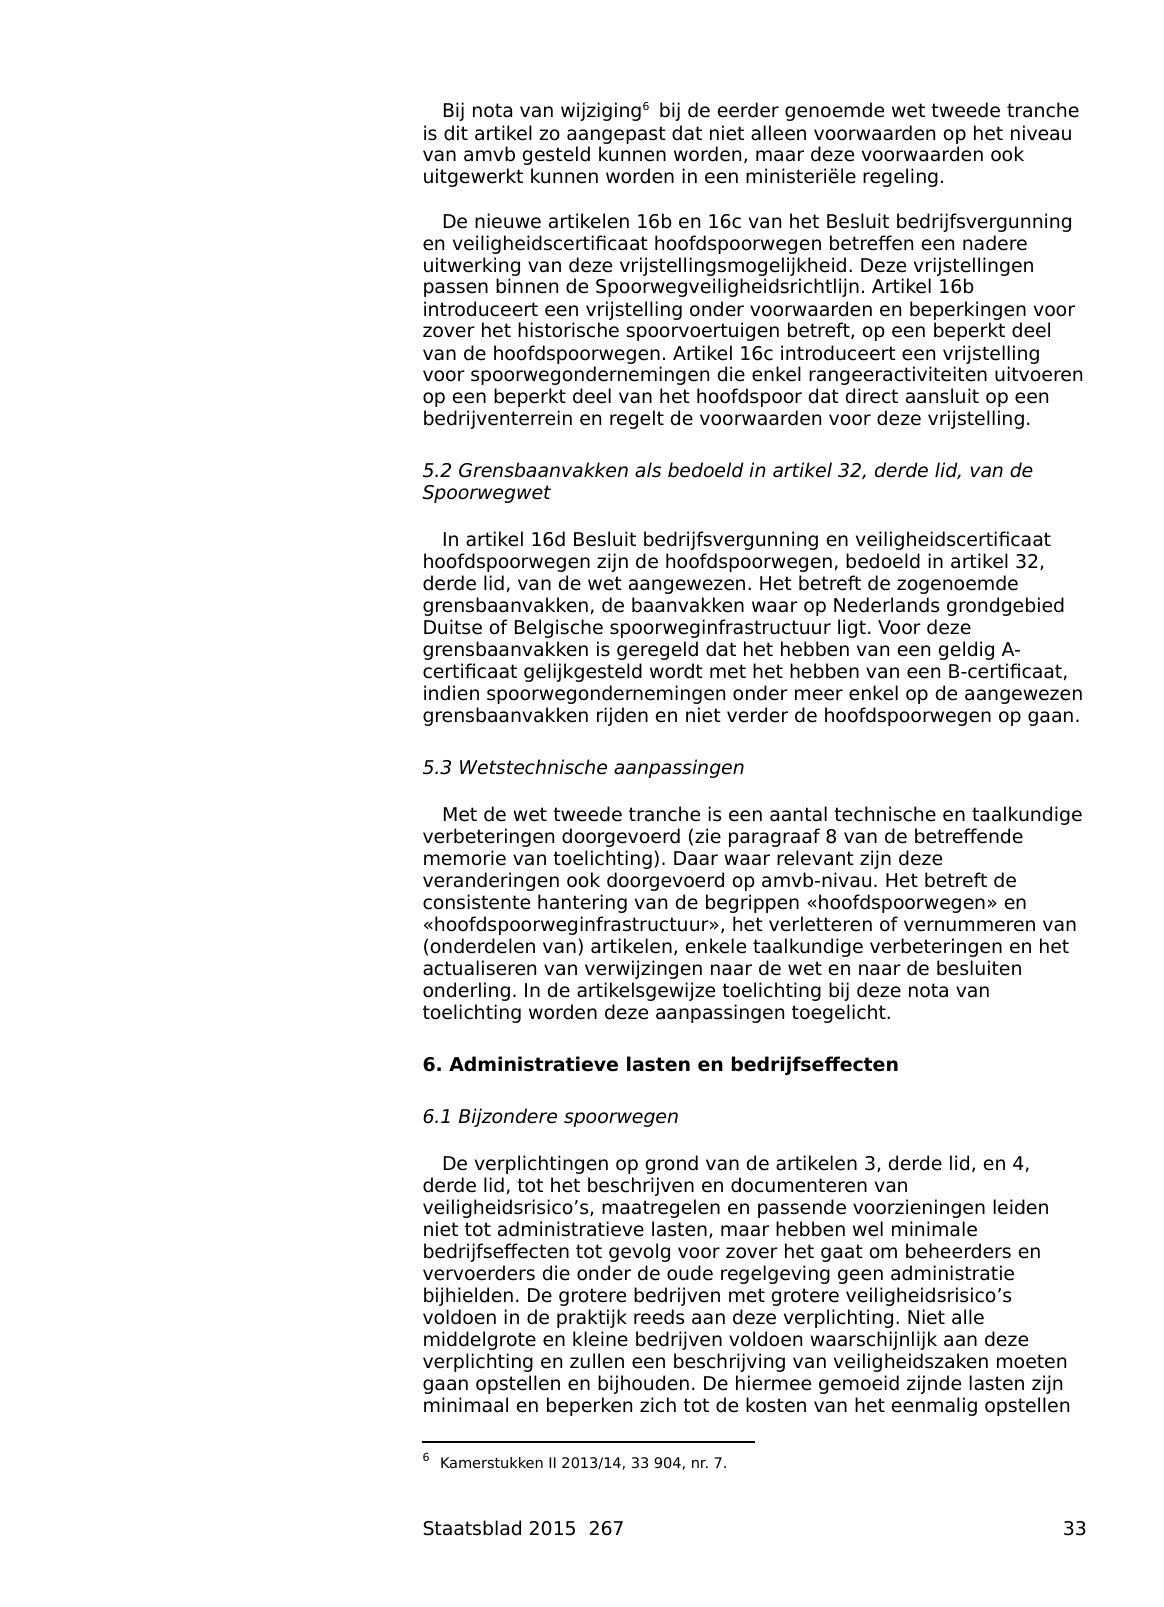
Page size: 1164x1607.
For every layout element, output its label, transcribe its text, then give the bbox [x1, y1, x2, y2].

subtitle 6. Administratieve lasten en bedrijfseffecten [422, 1054, 1087, 1076]
subtitle 5.3 Wetstechnische aanpassingen [422, 757, 1087, 779]
text Kamerstukken II 2013/14, 33 904, nr. 7. [422, 1451, 1087, 1473]
text De verplichtingen op grond van de artikelen 3, derde lid, en 4, derde lid, tot het beschrijven en documenteren van veiligheidsrisico’s, maatregelen en passende voorzieningen leiden niet tot administratieve lasten, maar hebben wel minimale bedrijfseffecten tot gevolg voor zover het gaat om beheerders en vervoerders die onder de oude regelgeving geen administratie bijhielden. De grotere bedrijven met grotere veiligheidsrisico’s voldoen in de praktijk reeds aan deze verplichting. Niet alle middelgrote en kleine bedrijven voldoen waarschijnlijk aan deze verplichting en zullen een beschrijving van veiligheidszaken moeten gaan opstellen en bijhouden. De hiermee gemoeid zijnde lasten zijn minimaal en beperken zich tot de kosten van het eenmalig opstellen [422, 1153, 1087, 1417]
text Met de wet tweede tranche is een aantal technische en taalkundige verbeteringen doorgevoerd (zie paragraaf 8 van de betreffende memorie van toelichting). Daar waar relevant zijn deze veranderingen ook doorgevoerd op amvb-nivau. Het betreft de consistente hantering van de begrippen «hoofdspoorwegen» en «hoofdspoorweginfrastructuur», het verletteren of vernummeren van (onderdelen van) artikelen, enkele taalkundige verbeteringen en het actualiseren van verwijzingen naar de wet en naar de besluiten onderling. In de artikelsgewijze toelichting bij deze nota van toelichting worden deze aanpassingen toegelicht. [422, 804, 1087, 1024]
text De nieuwe artikelen 16b en 16c van het Besluit bedrijfsvergunning en veiligheidscertificaat hoofdspoorwegen betreffen een nadere uitwerking van deze vrijstellingsmogelijkheid. Deze vrijstellingen passen binnen de Spoorwegveiligheidsrichtlijn. Artikel 16b introduceert een vrijstelling onder voorwaarden en beperkingen voor zover het historische spoorvoertuigen betreft, op een beperkt deel van de hoofdspoorwegen. Artikel 16c introduceert een vrijstelling voor spoorwegondernemingen die enkel rangeeractiviteiten uitvoeren op een beperkt deel van het hoofdspoor dat direct aansluit op een bedrijventerrein en regelt de voorwaarden voor deze vrijstelling. [422, 211, 1087, 430]
subtitle 6.1 Bijzondere spoorwegen [422, 1106, 1087, 1128]
subtitle 5.2 Grensbaanvakken als bedoeld in artikel 32, derde lid, van de Spoorwegwet [422, 460, 1087, 504]
text In artikel 16d Besluit bedrijfsvergunning en veiligheidscertificaat hoofdspoorwegen zijn de hoofdspoorwegen, bedoeld in artikel 32, derde lid, van de wet aangewezen. Het betreft de zogenoemde grensbaanvakken, de baanvakken waar op Nederlands grondgebied Duitse of Belgische spoorweginfrastructuur ligt. Voor deze grensbaanvakken is geregeld dat het hebben van een geldig A-certificaat gelijkgesteld wordt met het hebben van een B-certificaat, indien spoorwegondernemingen onder meer enkel op de aangewezen grensbaanvakken rijden en niet verder de hoofdspoorwegen op gaan. [422, 529, 1087, 727]
text Bij nota van wijziging bij de eerder genoemde wet tweede tranche is dit artikel zo aangepast dat niet alleen voorwaarden op het niveau van amvb gesteld kunnen worden, maar deze voorwaarden ook uitgewerkt kunnen worden in een ministeriële regeling. [422, 100, 1087, 188]
